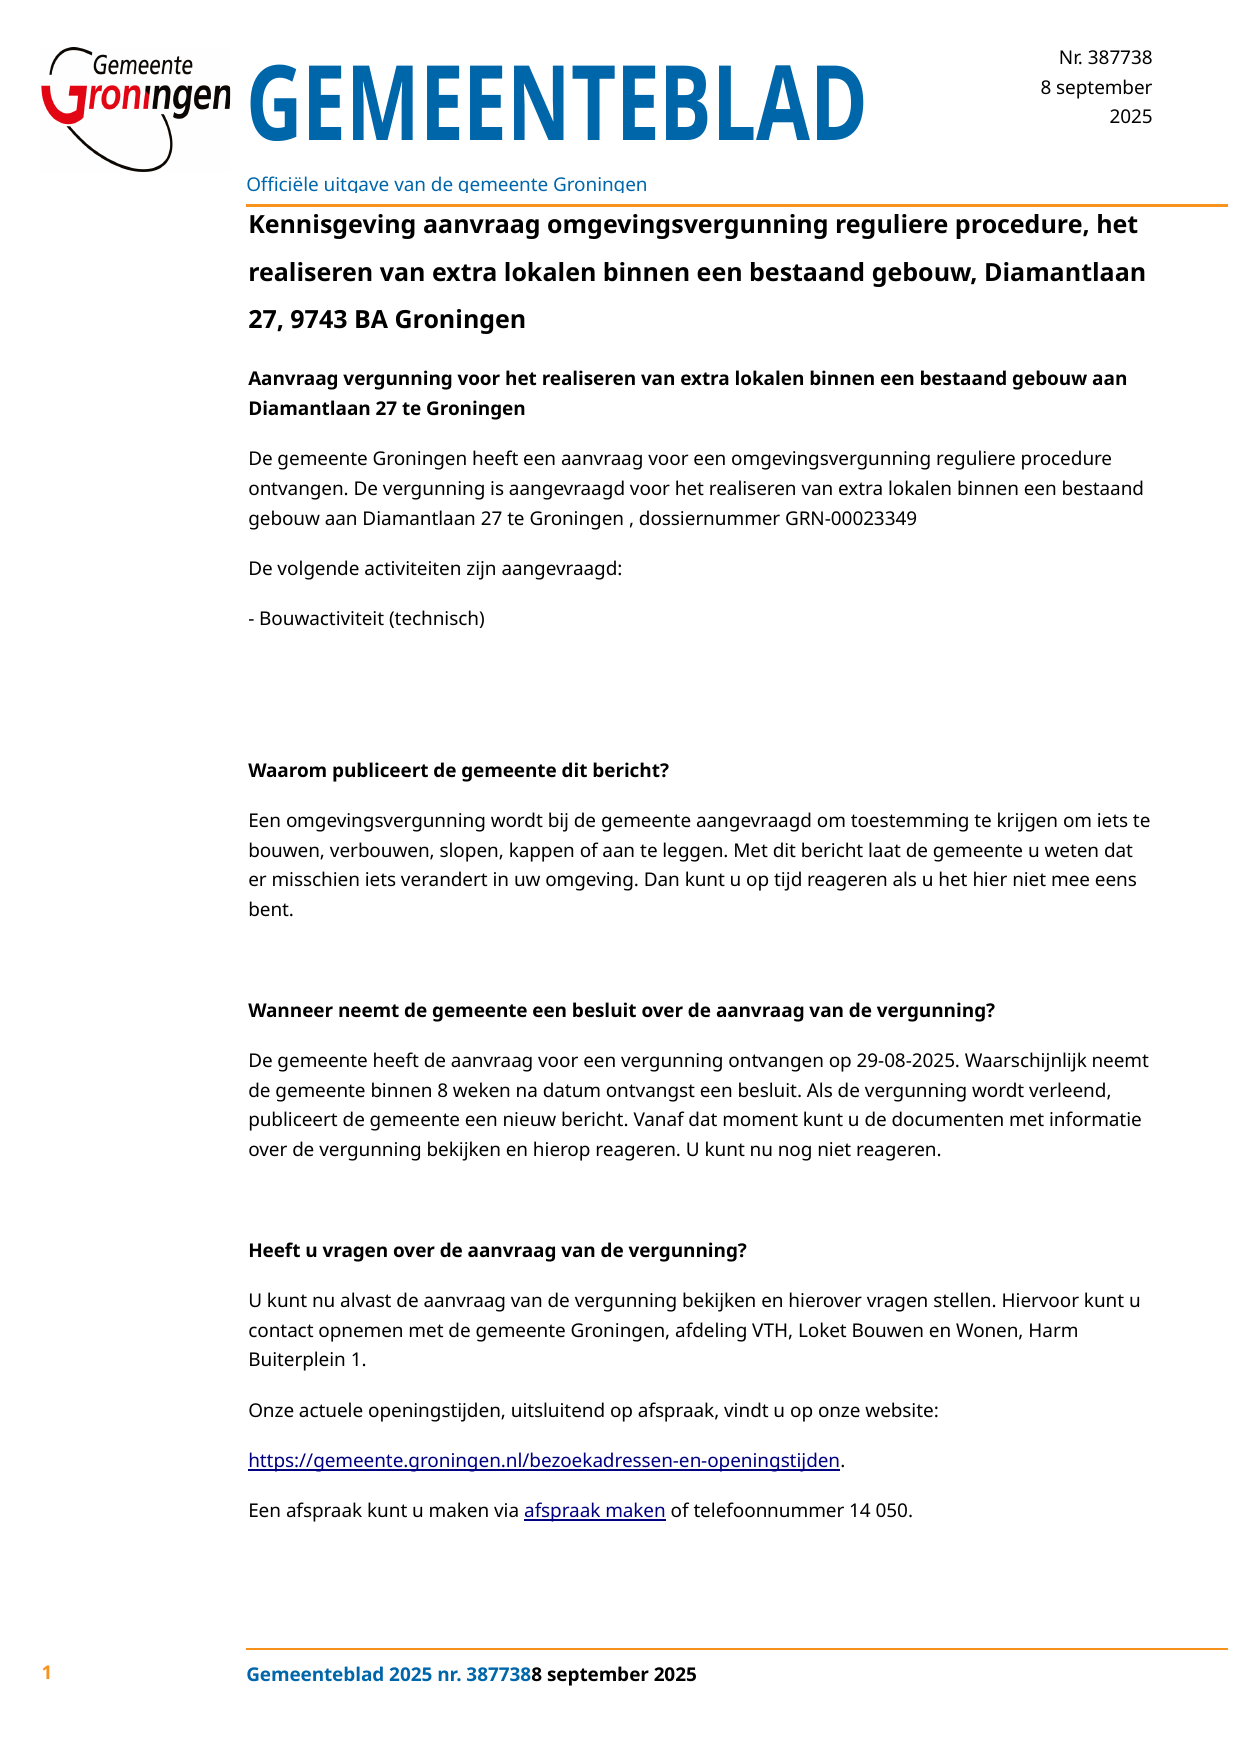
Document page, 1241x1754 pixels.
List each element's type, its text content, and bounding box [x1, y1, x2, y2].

text U kunt nu alvast de aanvraag van de vergunning bekijken en hierover vragen stellen. Hiervoor kunt u contact opnemen met de gemeente Groningen, afdeling VTH, Loket Bouwen en Wonen, Harm Buiterplein 1. [248, 1287, 1152, 1372]
text Wanneer neemt de gemeente een besluit over de aanvraag van de vergunning? [248, 997, 1152, 1022]
text De volgende activiteiten zijn aangevraagd: [248, 555, 1152, 581]
text De gemeente heeft de aanvraag voor een vergunning ontvangen op 29-08-2025. Waarschijnlijk neemt de gemeente binnen 8 weken na datum ontvangst een besluit. Als de vergunning wordt verleend, publiceert de gemeente een nieuw bericht. Vanaf dat moment kunt u de documenten met informatie over de vergunning bekijken en hierop reageren. U kunt nu nog niet reageren. [248, 1047, 1152, 1162]
text Kennisgeving aanvraag omgevingsvergunning reguliere procedure, het realiseren van extra lokalen binnen een bestaand gebouw, Diamantlaan 27, 9743 BA Groningen [248, 207, 1152, 336]
text Onze actuele openingstijden, uitsluitend op afspraak, vindt u op onze website: [248, 1397, 1152, 1422]
text Aanvraag vergunning voor het realiseren van extra lokalen binnen een bestaand gebouw aan Diamantlaan 27 te Groningen [248, 366, 1152, 421]
text Waarom publiceert de gemeente dit bericht? [248, 757, 1152, 782]
text De gemeente Groningen heeft een aanvraag voor een omgevingsvergunning reguliere procedure ontvangen. De vergunning is aangevraagd voor het realiseren van extra lokalen binnen een bestaand gebouw aan Diamantlaan 27 te Groningen , dossiernummer GRN-00023349 [248, 446, 1152, 530]
text https://gemeente.groningen.nl/bezoekadressen-en-openingstijden. [248, 1447, 1152, 1473]
picture [41, 47, 231, 172]
text Een omgevingsvergunning wordt bij de gemeente aangevraagd om toestemming te krijgen om iets te bouwen, verbouwen, slopen, kappen of aan te leggen. Met dit bericht laat de gemeente u weten dat er misschien iets verandert in uw omgeving. Dan kunt u op tijd reageren als u het hier niet mee eens bent. [248, 807, 1152, 922]
text Heeft u vragen over de aanvraag van de vergunning? [248, 1237, 1152, 1262]
text - Bouwactiviteit (technisch) [248, 606, 1152, 631]
text Een afspraak kunt u maken via afspraak maken of telefoonnummer 14 050. [248, 1498, 1152, 1523]
